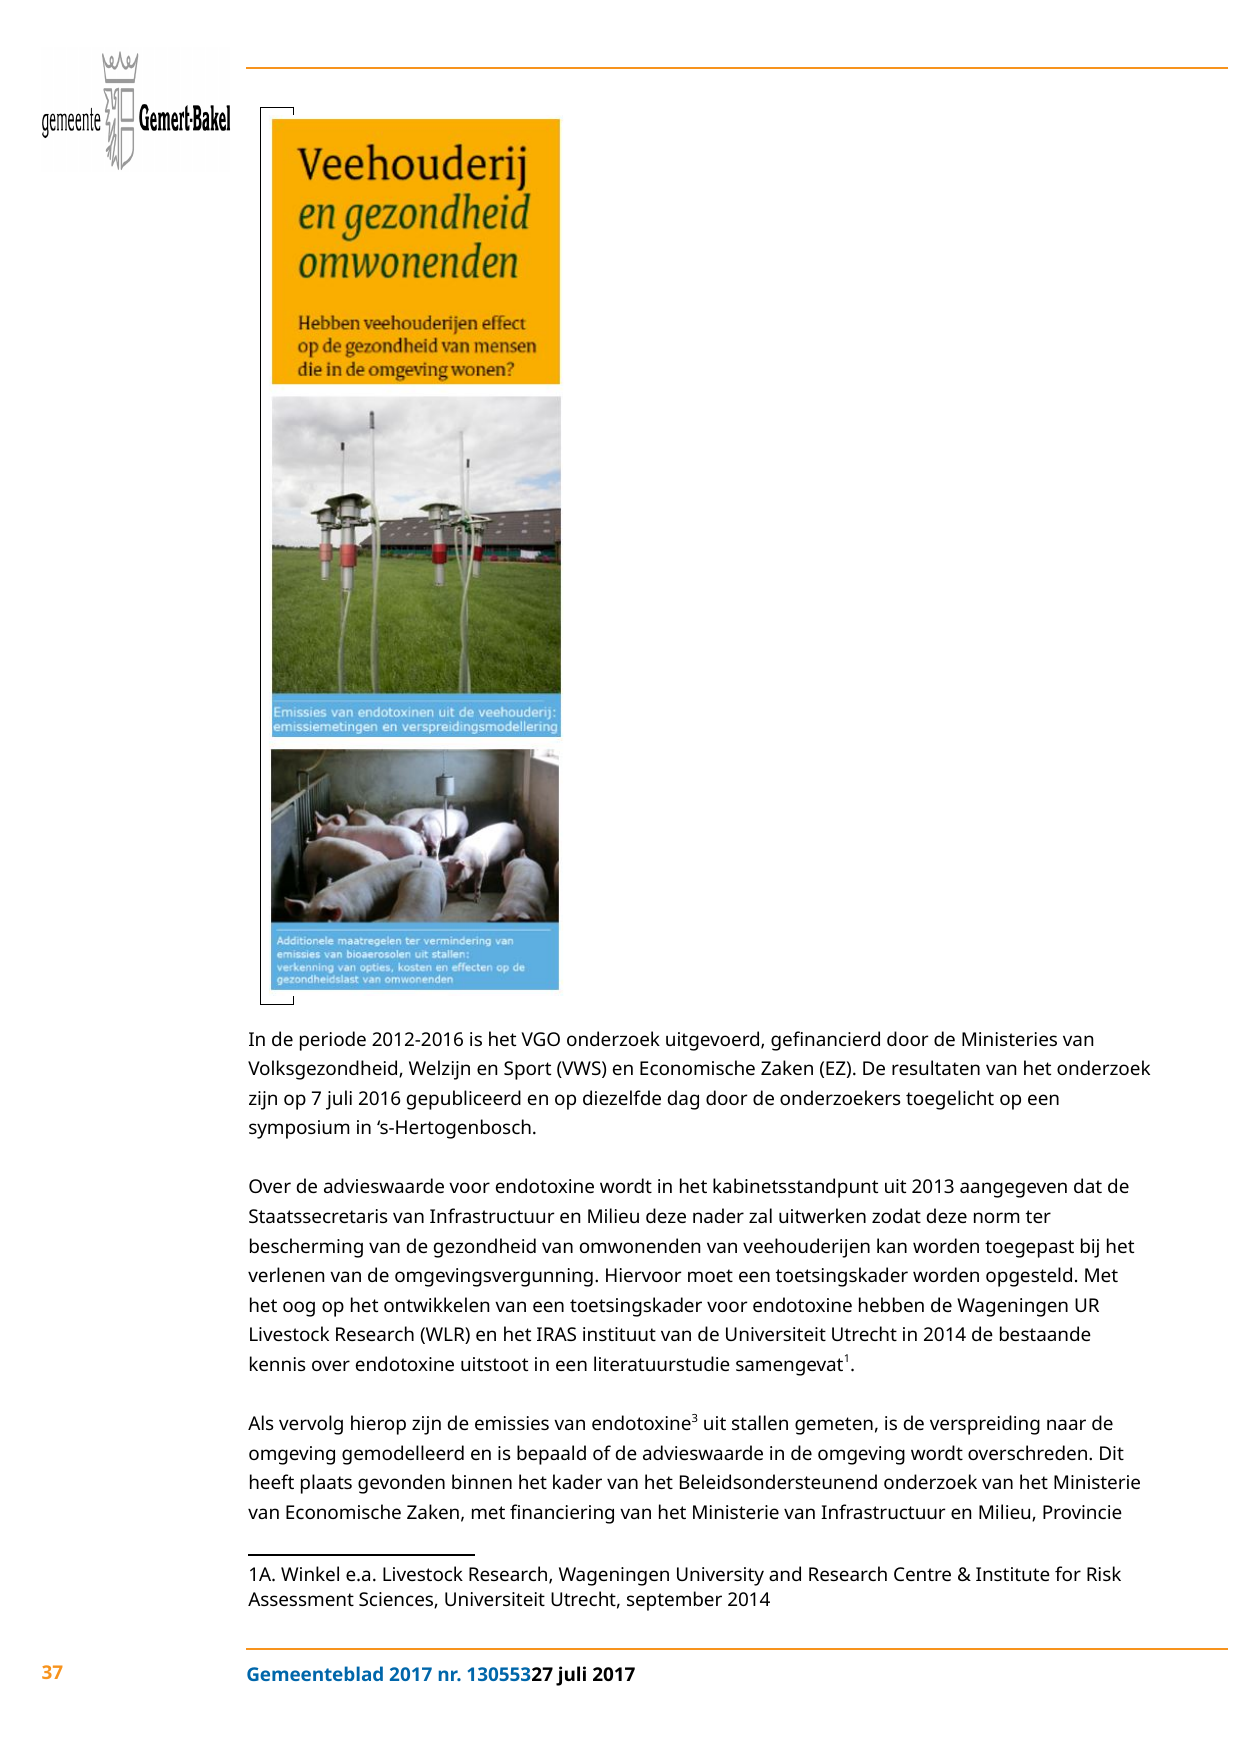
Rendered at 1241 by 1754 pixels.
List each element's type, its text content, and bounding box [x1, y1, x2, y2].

text Over de advieswaarde voor endotoxine wordt in het kabinetsstandpunt uit 2013 aangegeven dat de Staatssecretaris van Infrastructuur en Milieu deze nader zal uitwerken zodat deze norm ter bescherming van de gezondheid van omwonenden van veehouderijen kan worden toegepast bij het verlenen van de omgevingsvergunning. Hiervoor moet een toetsingskader worden opgesteld. Met het oog op het ontwikkelen van een toetsingskader voor endotoxine hebben de Wageningen UR Livestock Research (WLR) en het IRAS instituut van de Universiteit Utrecht in 2014 de bestaande kennis over endotoxine uitstoot in een literatuurstudie samengevat. [248, 1174, 1152, 1377]
text Als vervolg hierop zijn de emissies van endotoxine3 uit stallen gemeten, is de verspreiding naar de omgeving gemodelleerd en is bepaald of de advieswaarde in de omgeving wordt overschreden. Dit heeft plaats gevonden binnen het kader van het Beleidsondersteunend onderzoek van het Ministerie van Economische Zaken, met financiering van het Ministerie van Infrastructuur en Milieu, Provincie [248, 1410, 1152, 1525]
text In de periode 2012-2016 is het VGO onderzoek uitgevoerd, gefinancierd door de Ministeries van Volksgezondheid, Welzijn en Sport (VWS) en Economische Zaken (EZ). De resultaten van het onderzoek zijn op 7 juli 2016 gepubliceerd en op diezelfde dag door de onderzoekers toegelicht op een symposium in ‘s-Hertogenbosch. [248, 1026, 1152, 1140]
text A. Winkel e.a. Livestock Research, Wageningen University and Research Centre & Institute for Risk Assessment Sciences, Universiteit Utrecht, september 2014 [248, 1561, 1152, 1612]
picture [41, 47, 231, 172]
picture [268, 115, 565, 996]
